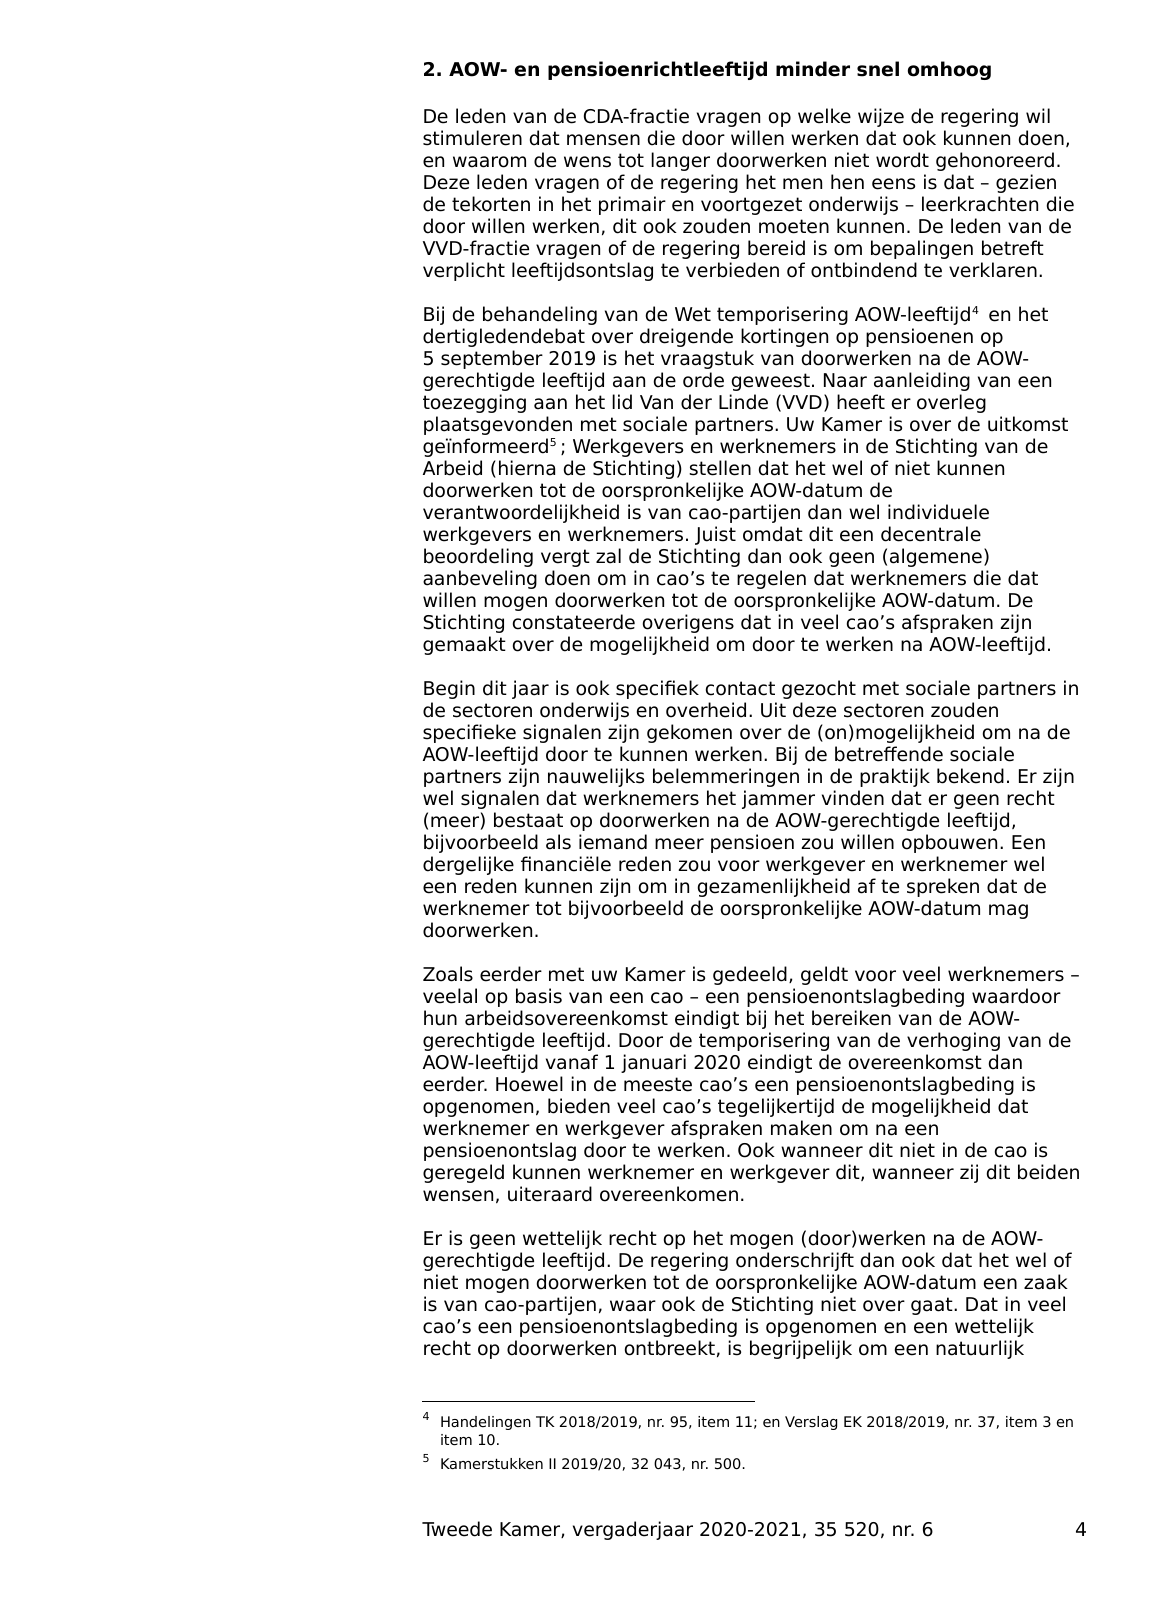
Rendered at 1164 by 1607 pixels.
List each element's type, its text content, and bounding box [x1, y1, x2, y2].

subtitle 2. AOW- en pensioenrichtleeftijd minder snel omhoog [422, 59, 1087, 81]
text Zoals eerder met uw Kamer is gedeeld, geldt voor veel werknemers – veelal op basis van een cao – een pensioenontslagbeding waardoor hun arbeidsovereenkomst eindigt bij het bereiken van de AOW-gerechtigde leeftijd. Door de temporisering van de verhoging van de AOW-leeftijd vanaf 1 januari 2020 eindigt de overeenkomst dan eerder. Hoewel in de meeste cao’s een pensioenontslagbeding is opgenomen, bieden veel cao’s tegelijkertijd de mogelijkheid dat werknemer en werkgever afspraken maken om na een pensioenontslag door te werken. Ook wanneer dit niet in de cao is geregeld kunnen werknemer en werkgever dit, wanneer zij dit beiden wensen, uiteraard overeenkomen. [422, 964, 1087, 1206]
text Er is geen wettelijk recht op het mogen (door)werken na de AOW-gerechtigde leeftijd. De regering onderschrijft dan ook dat het wel of niet mogen doorwerken tot de oorspronkelijke AOW-datum een zaak is van cao-partijen, waar ook de Stichting niet over gaat. Dat in veel cao’s een pensioenontslagbeding is opgenomen en een wettelijk recht op doorwerken ontbreekt, is begrijpelijk om een natuurlijk [422, 1228, 1087, 1360]
text De leden van de CDA-fractie vragen op welke wijze de regering wil stimuleren dat mensen die door willen werken dat ook kunnen doen, en waarom de wens tot langer doorwerken niet wordt gehonoreerd. Deze leden vragen of de regering het men hen eens is dat – gezien de tekorten in het primair en voortgezet onderwijs – leerkrachten die door willen werken, dit ook zouden moeten kunnen. De leden van de VVD-fractie vragen of de regering bereid is om bepalingen betreft verplicht leeftijdsontslag te verbieden of ontbindend te verklaren. [422, 106, 1087, 282]
text Handelingen TK 2018/2019, nr. 95, item 11; en Verslag EK 2018/2019, nr. 37, item 3 en item 10. [422, 1410, 1087, 1449]
text Bij de behandeling van de Wet temporisering AOW-leeftijd en het dertigledendebat over dreigende kortingen op pensioenen op 5 september 2019 is het vraagstuk van doorwerken na de AOW-gerechtigde leeftijd aan de orde geweest. Naar aanleiding van een toezegging aan het lid Van der Linde (VVD) heeft er overleg plaatsgevonden met sociale partners. Uw Kamer is over de uitkomst geïnformeerd; Werkgevers en werknemers in de Stichting van de Arbeid (hierna de Stichting) stellen dat het wel of niet kunnen doorwerken tot de oorspronkelijke AOW-datum de verantwoordelijkheid is van cao-partijen dan wel individuele werkgevers en werknemers. Juist omdat dit een decentrale beoordeling vergt zal de Stichting dan ook geen (algemene) aanbeveling doen om in cao’s te regelen dat werknemers die dat willen mogen doorwerken tot de oorspronkelijke AOW-datum. De Stichting constateerde overigens dat in veel cao’s afspraken zijn gemaakt over de mogelijkheid om door te werken na AOW-leeftijd. [422, 304, 1087, 656]
text Kamerstukken II 2019/20, 32 043, nr. 500. [422, 1452, 1087, 1474]
text Begin dit jaar is ook specifiek contact gezocht met sociale partners in de sectoren onderwijs en overheid. Uit deze sectoren zouden specifieke signalen zijn gekomen over de (on)mogelijkheid om na de AOW-leeftijd door te kunnen werken. Bij de betreffende sociale partners zijn nauwelijks belemmeringen in de praktijk bekend. Er zijn wel signalen dat werknemers het jammer vinden dat er geen recht (meer) bestaat op doorwerken na de AOW-gerechtigde leeftijd, bijvoorbeeld als iemand meer pensioen zou willen opbouwen. Een dergelijke financiële reden zou voor werkgever en werknemer wel een reden kunnen zijn om in gezamenlijkheid af te spreken dat de werknemer tot bijvoorbeeld de oorspronkelijke AOW-datum mag doorwerken. [422, 678, 1087, 942]
